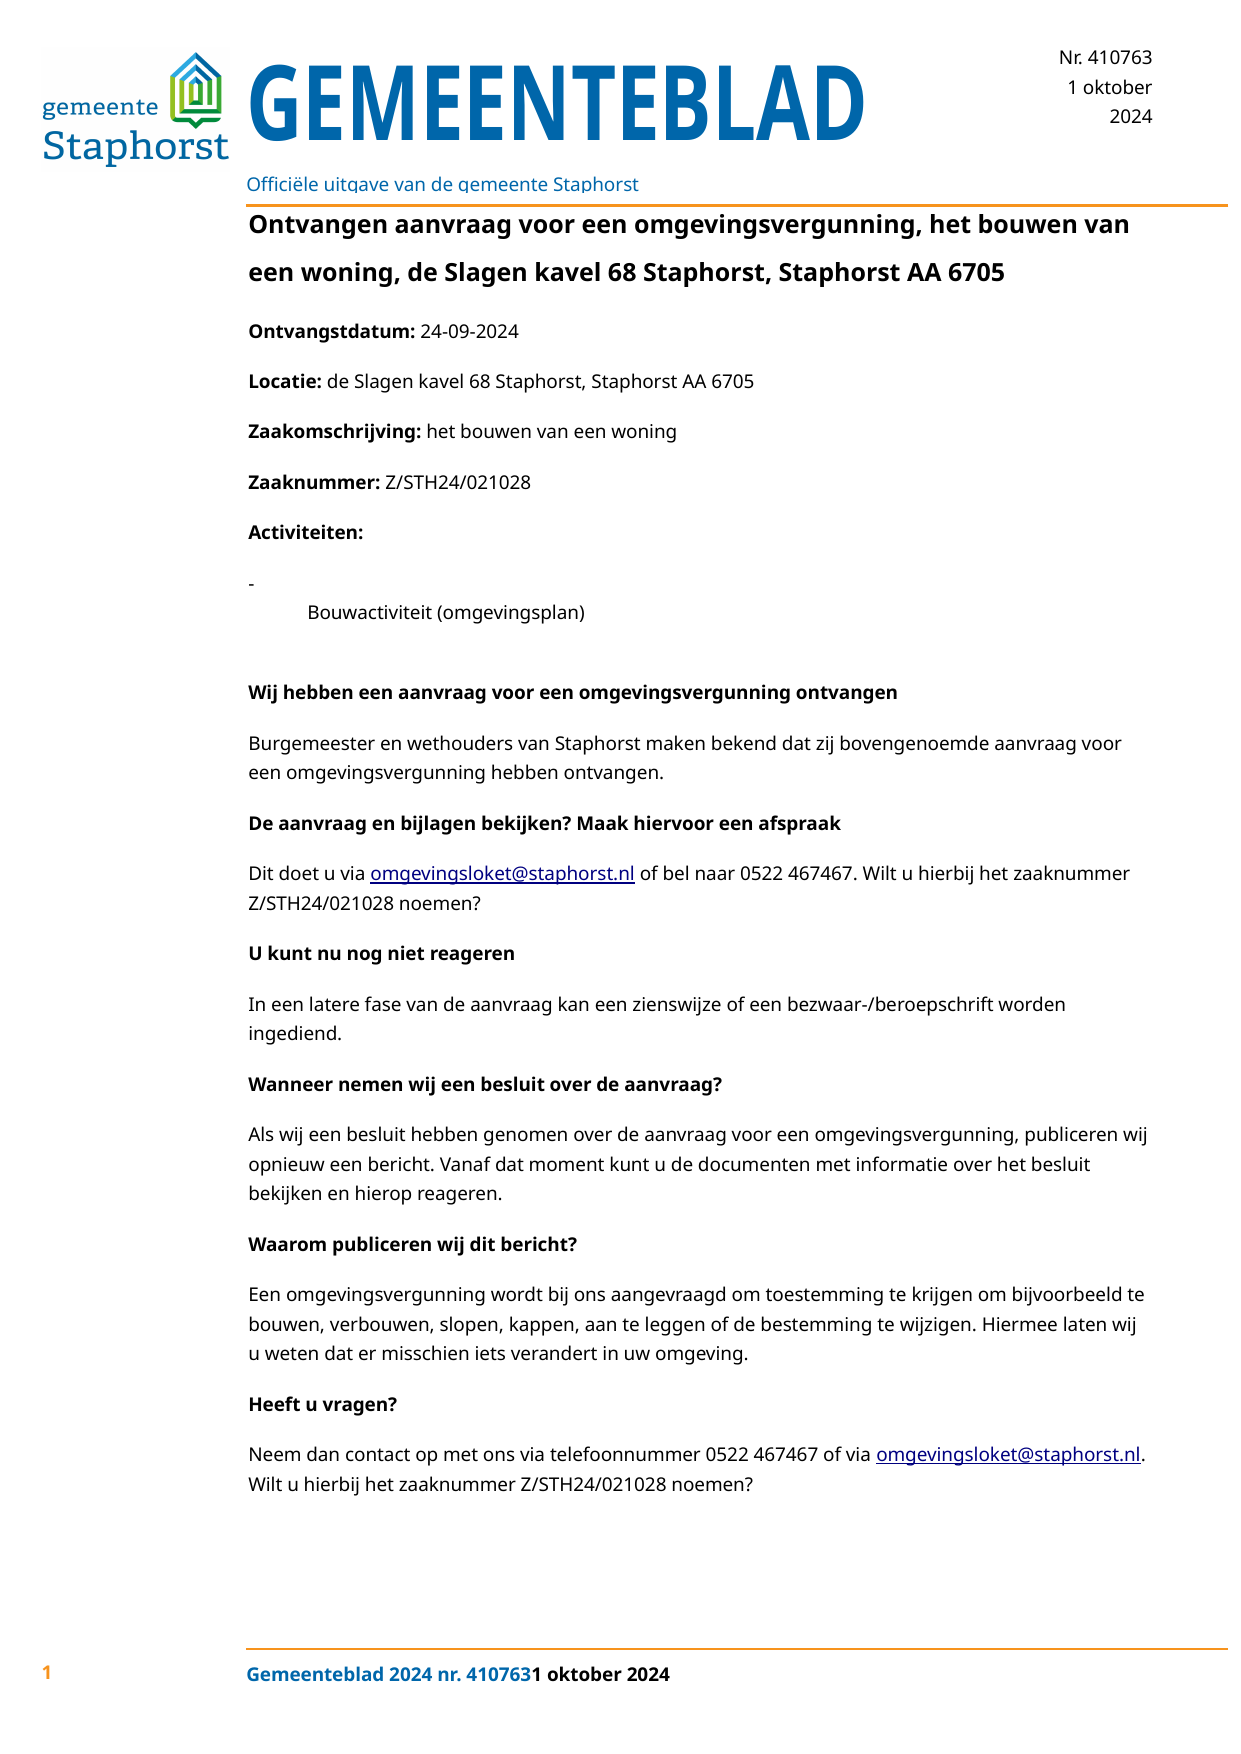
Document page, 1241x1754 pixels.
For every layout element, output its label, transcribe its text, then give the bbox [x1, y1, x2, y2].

text Dit doet u via omgevingsloket@staphorst.nl of bel naar 0522 467467. Wilt u hierbij het zaaknummer Z/STH24/021028 noemen? [248, 860, 1152, 916]
text Heeft u vragen? [248, 1391, 1152, 1417]
text U kunt nu nog niet reageren [248, 940, 1152, 966]
list Bouwactiviteit (omgevingsplan) [248, 599, 1152, 625]
text Burgemeester en wethouders van Staphorst maken bekend dat zij bovengenoemde aanvraag voor een omgevingsvergunning hebben ontvangen. [248, 730, 1152, 785]
text Ontvangen aanvraag voor een omgevingsvergunning, het bouwen van een woning, de Slagen kavel 68 Staphorst, Staphorst AA 6705 [248, 207, 1152, 288]
text Waarom publiceren wij dit bericht? [248, 1231, 1152, 1257]
text De aanvraag en bijlagen bekijken? Maak hiervoor een afspraak [248, 810, 1152, 836]
text Zaakomschrijving: het bouwen van een woning [248, 419, 1152, 444]
picture [41, 47, 231, 172]
text Zaaknummer: Z/STH24/021028 [248, 469, 1152, 495]
text In een latere fase van de aanvraag kan een zienswijze of een bezwaar-/beroepschrift worden ingediend. [248, 991, 1152, 1046]
text Wij hebben een aanvraag voor een omgevingsvergunning ontvangen [248, 679, 1152, 705]
text Ontvangstdatum: 24-09-2024 [248, 318, 1152, 344]
text Wanneer nemen wij een besluit over de aanvraag? [248, 1071, 1152, 1097]
text Als wij een besluit hebben genomen over de aanvraag voor een omgevingsvergunning, publiceren wij opnieuw een bericht. Vanaf dat moment kunt u de documenten met informatie over het besluit bekijken en hierop reageren. [248, 1121, 1152, 1206]
text Locatie: de Slagen kavel 68 Staphorst, Staphorst AA 6705 [248, 368, 1152, 394]
text Neem dan contact op met ons via telefoonnummer 0522 467467 of via omgevingsloket@staphorst.nl. Wilt u hierbij het zaaknummer Z/STH24/021028 noemen? [248, 1441, 1152, 1497]
text Activiteiten: [248, 519, 1152, 545]
text Een omgevingsvergunning wordt bij ons aangevraagd om toestemming te krijgen om bijvoorbeeld te bouwen, verbouwen, slopen, kappen, aan te leggen of de bestemming te wijzigen. Hiermee laten wij u weten dat er misschien iets verandert in uw omgeving. [248, 1281, 1152, 1366]
